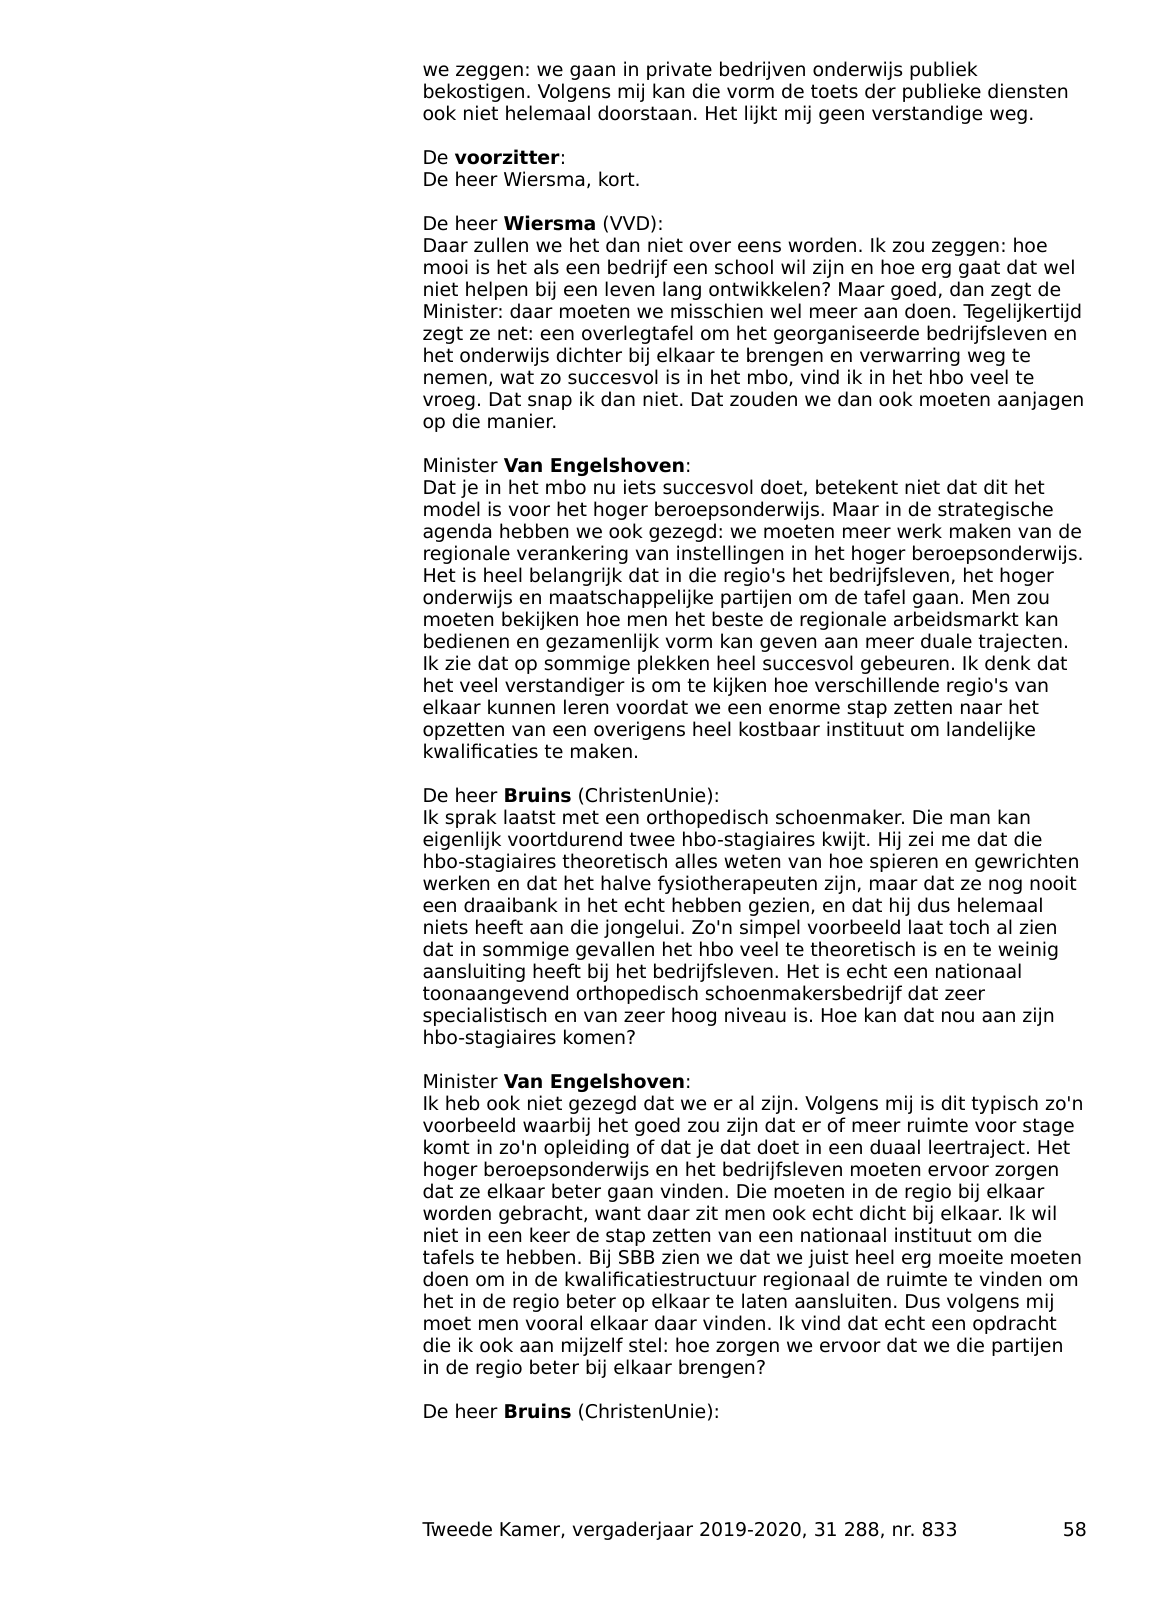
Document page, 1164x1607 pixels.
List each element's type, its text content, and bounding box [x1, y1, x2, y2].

text De heer Wiersma, kort. [422, 169, 1087, 191]
text we zeggen: we gaan in private bedrijven onderwijs publiek bekostigen. Volgens mij kan die vorm de toets der publieke diensten ook niet helemaal doorstaan. Het lijkt mij geen verstandige weg. [422, 59, 1087, 125]
text Minister Van Engelshoven: [422, 455, 1087, 477]
text Dat je in het mbo nu iets succesvol doet, betekent niet dat dit het model is voor het hoger beroepsonderwijs. Maar in de strategische agenda hebben we ook gezegd: we moeten meer werk maken van de regionale verankering van instellingen in het hoger beroepsonderwijs. Het is heel belangrijk dat in die regio's het bedrijfsleven, het hoger onderwijs en maatschappelijke partijen om de tafel gaan. Men zou moeten bekijken hoe men het beste de regionale arbeidsmarkt kan bedienen en gezamenlijk vorm kan geven aan meer duale trajecten. Ik zie dat op sommige plekken heel succesvol gebeuren. Ik denk dat het veel verstandiger is om te kijken hoe verschillende regio's van elkaar kunnen leren voordat we een enorme stap zetten naar het opzetten van een overigens heel kostbaar instituut om landelijke kwalificaties te maken. [422, 477, 1087, 763]
text De heer Bruins (ChristenUnie): [422, 785, 1087, 807]
text De voorzitter: [422, 147, 1087, 169]
text De heer Wiersma (VVD): [422, 213, 1087, 235]
text De heer Bruins (ChristenUnie): [422, 1401, 1087, 1423]
text Daar zullen we het dan niet over eens worden. Ik zou zeggen: hoe mooi is het als een bedrijf een school wil zijn en hoe erg gaat dat wel niet helpen bij een leven lang ontwikkelen? Maar goed, dan zegt de Minister: daar moeten we misschien wel meer aan doen. Tegelijkertijd zegt ze net: een overlegtafel om het georganiseerde bedrijfsleven en het onderwijs dichter bij elkaar te brengen en verwarring weg te nemen, wat zo succesvol is in het mbo, vind ik in het hbo veel te vroeg. Dat snap ik dan niet. Dat zouden we dan ook moeten aanjagen op die manier. [422, 235, 1087, 433]
text Minister Van Engelshoven: [422, 1071, 1087, 1093]
text Ik heb ook niet gezegd dat we er al zijn. Volgens mij is dit typisch zo'n voorbeeld waarbij het goed zou zijn dat er of meer ruimte voor stage komt in zo'n opleiding of dat je dat doet in een duaal leertraject. Het hoger beroepsonderwijs en het bedrijfsleven moeten ervoor zorgen dat ze elkaar beter gaan vinden. Die moeten in de regio bij elkaar worden gebracht, want daar zit men ook echt dicht bij elkaar. Ik wil niet in een keer de stap zetten van een nationaal instituut om die tafels te hebben. Bij SBB zien we dat we juist heel erg moeite moeten doen om in de kwalificatiestructuur regionaal de ruimte te vinden om het in de regio beter op elkaar te laten aansluiten. Dus volgens mij moet men vooral elkaar daar vinden. Ik vind dat echt een opdracht die ik ook aan mijzelf stel: hoe zorgen we ervoor dat we die partijen in de regio beter bij elkaar brengen? [422, 1093, 1087, 1379]
text Ik sprak laatst met een orthopedisch schoenmaker. Die man kan eigenlijk voortdurend twee hbo-stagiaires kwijt. Hij zei me dat die hbo-stagiaires theoretisch alles weten van hoe spieren en gewrichten werken en dat het halve fysiotherapeuten zijn, maar dat ze nog nooit een draaibank in het echt hebben gezien, en dat hij dus helemaal niets heeft aan die jongelui. Zo'n simpel voorbeeld laat toch al zien dat in sommige gevallen het hbo veel te theoretisch is en te weinig aansluiting heeft bij het bedrijfsleven. Het is echt een nationaal toonaangevend orthopedisch schoenmakersbedrijf dat zeer specialistisch en van zeer hoog niveau is. Hoe kan dat nou aan zijn hbo-stagiaires komen? [422, 807, 1087, 1049]
